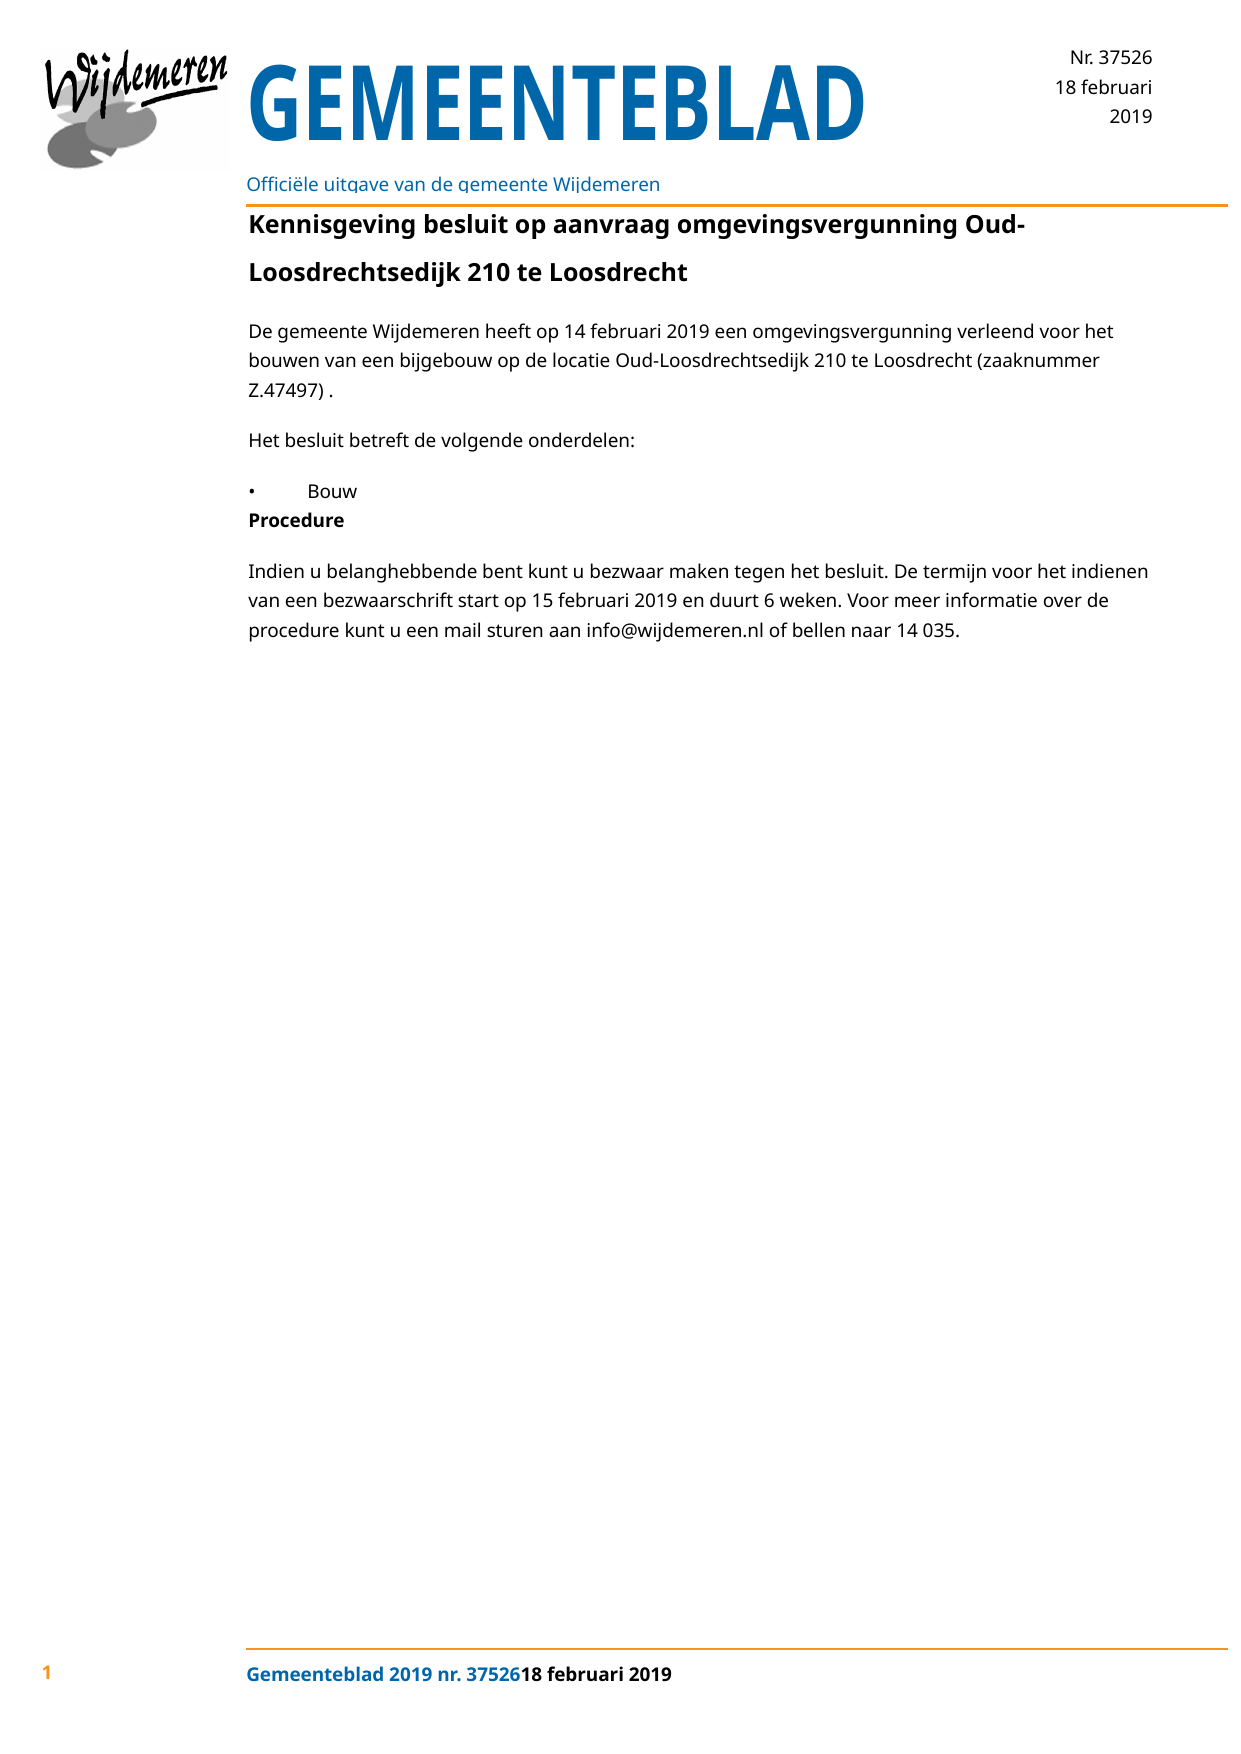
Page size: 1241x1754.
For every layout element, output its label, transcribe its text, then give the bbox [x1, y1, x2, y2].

list Bouw [248, 478, 1152, 504]
text Kennisgeving besluit op aanvraag omgevingsvergunning Oud-Loosdrechtsedijk 210 te Loosdrecht [248, 207, 1152, 288]
text De gemeente Wijdemeren heeft op 14 februari 2019 een omgevingsvergunning verleend voor het bouwen van een bijgebouw op de locatie Oud-Loosdrechtsedijk 210 te Loosdrecht (zaaknummer Z.47497) . [248, 318, 1152, 403]
text Procedure [248, 507, 1152, 533]
text Het besluit betreft de volgende onderdelen: [248, 427, 1152, 453]
text Indien u belanghebbende bent kunt u bezwaar maken tegen het besluit. De termijn voor het indienen van een bezwaarschrift start op 15 februari 2019 en duurt 6 weken. Voor meer informatie over de procedure kunt u een mail sturen aan info@wijdemeren.nl of bellen naar 14 035. [248, 558, 1152, 643]
picture [41, 47, 231, 172]
